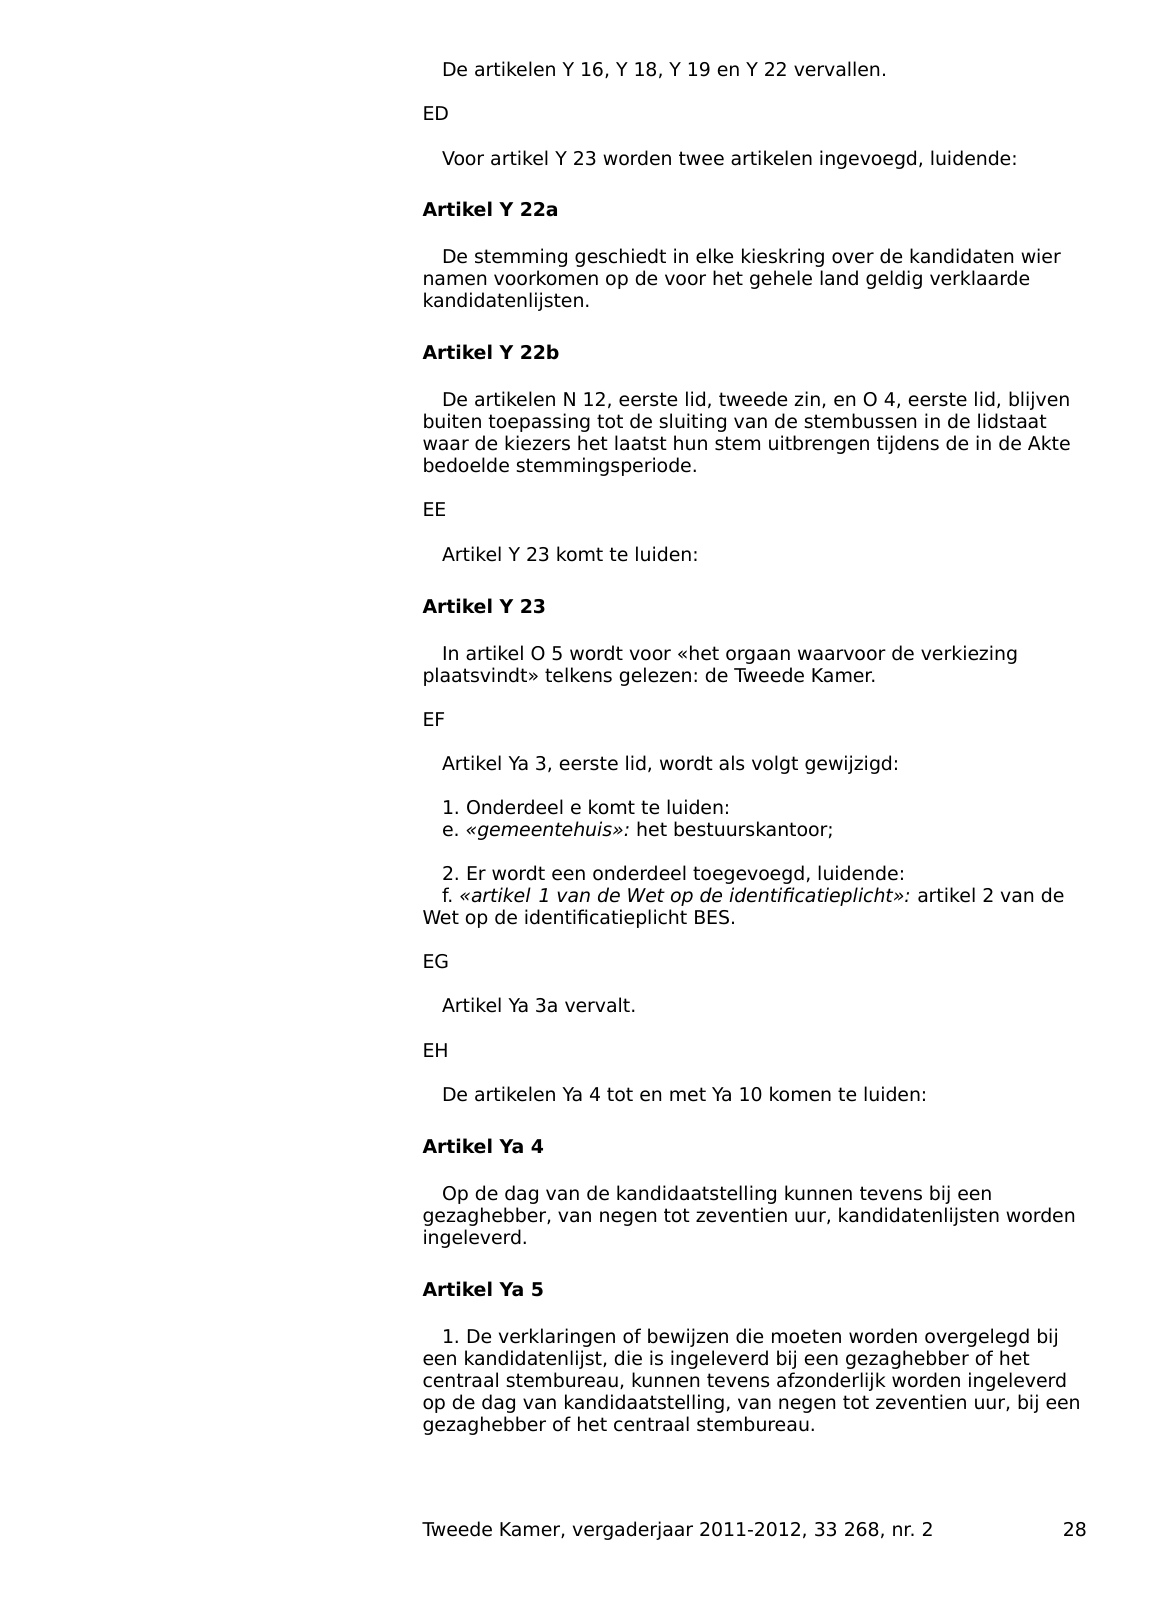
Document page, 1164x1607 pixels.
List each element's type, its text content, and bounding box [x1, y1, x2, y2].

text De stemming geschiedt in elke kieskring over de kandidaten wier namen voorkomen op de voor het gehele land geldig verklaarde kandidatenlijsten. [422, 246, 1087, 312]
text Voor artikel Y 23 worden twee artikelen ingevoegd, luidende: [422, 147, 1087, 169]
text Artikel Ya 3a vervalt. [422, 995, 1087, 1017]
text EG [422, 951, 1087, 973]
text e. «gemeentehuis»: het bestuurskantoor; [422, 819, 1087, 841]
text Artikel Ya 3, eerste lid, wordt als volgt gewijzigd: [422, 753, 1087, 775]
text 1. Onderdeel e komt te luiden: [422, 797, 1087, 819]
text Op de dag van de kandidaatstelling kunnen tevens bij een gezaghebber, van negen tot zeventien uur, kandidatenlijsten worden ingeleverd. [422, 1183, 1087, 1249]
text In artikel O 5 wordt voor «het orgaan waarvoor de verkiezing plaatsvindt» telkens gelezen: de Tweede Kamer. [422, 642, 1087, 686]
text EH [422, 1039, 1087, 1062]
text 1. De verklaringen of bewijzen die moeten worden overgelegd bij een kandidatenlijst, die is ingeleverd bij een gezaghebber of het centraal stembureau, kunnen tevens afzonderlijk worden ingeleverd op de dag van kandidaatstelling, van negen tot zeventien uur, bij een gezaghebber of het centraal stembureau. [422, 1326, 1087, 1436]
subtitle Artikel Y 22b [422, 342, 1087, 364]
text ED [422, 103, 1087, 125]
subtitle Artikel Ya 5 [422, 1279, 1087, 1301]
text De artikelen N 12, eerste lid, tweede zin, en O 4, eerste lid, blijven buiten toepassing tot de sluiting van de stembussen in de lidstaat waar de kiezers het laatst hun stem uitbrengen tijdens de in de Akte bedoelde stemmingsperiode. [422, 389, 1087, 477]
text Artikel Y 23 komt te luiden: [422, 543, 1087, 566]
subtitle Artikel Ya 4 [422, 1136, 1087, 1158]
subtitle Artikel Y 23 [422, 596, 1087, 617]
subtitle Artikel Y 22a [422, 199, 1087, 221]
text 2. Er wordt een onderdeel toegevoegd, luidende: [422, 863, 1087, 885]
text EF [422, 709, 1087, 731]
text f. «artikel 1 van de Wet op de identificatieplicht»: artikel 2 van de Wet op de identificatieplicht BES. [422, 885, 1087, 929]
text De artikelen Y 16, Y 18, Y 19 en Y 22 vervallen. [422, 59, 1087, 81]
text De artikelen Ya 4 tot en met Ya 10 komen te luiden: [422, 1084, 1087, 1106]
text EE [422, 499, 1087, 521]
